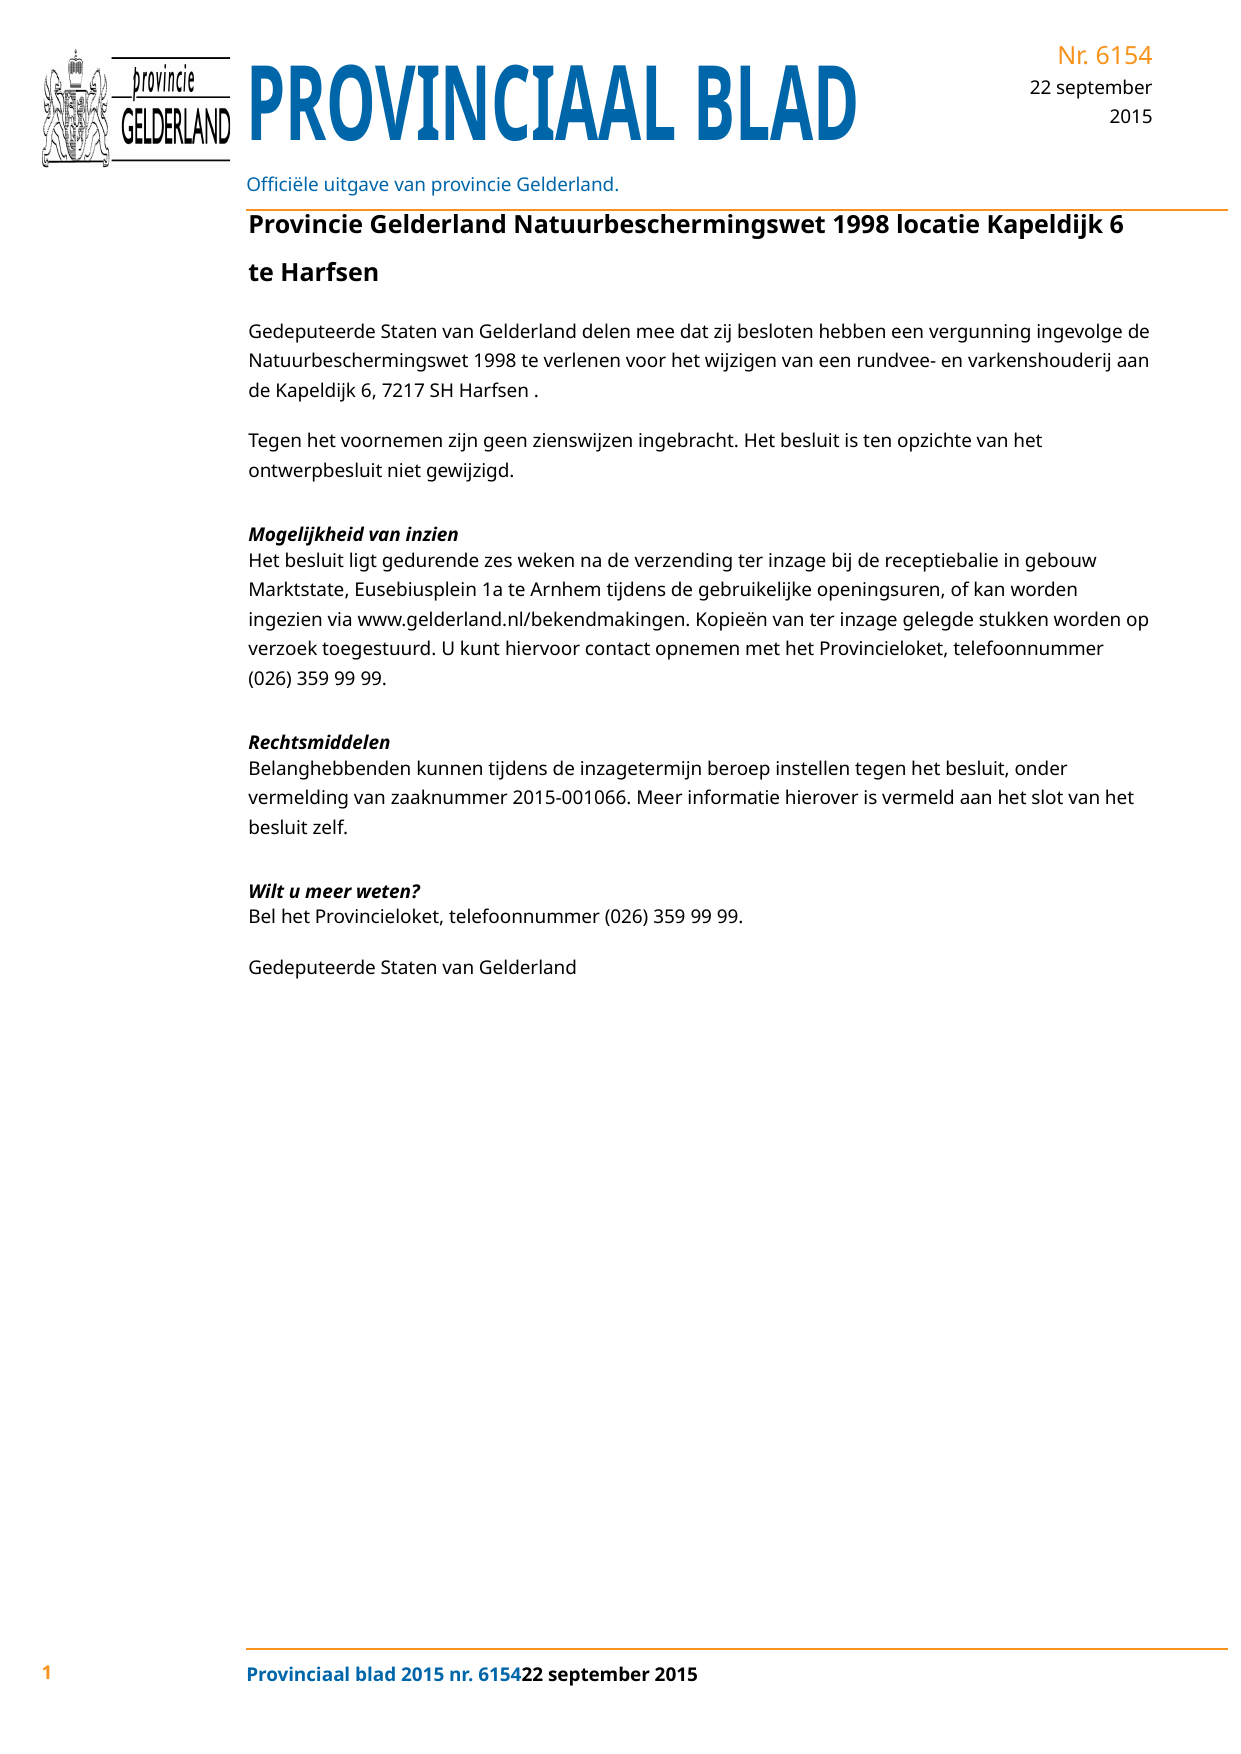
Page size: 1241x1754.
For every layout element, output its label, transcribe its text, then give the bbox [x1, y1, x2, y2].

text Gedeputeerde Staten van Gelderland delen mee dat zij besloten hebben een vergunning ingevolge de Natuurbeschermingswet 1998 te verlenen voor het wijzigen van een rundvee- en varkenshouderij aan de Kapeldijk 6, 7217 SH Harfsen . [248, 318, 1152, 403]
text Rechtsmiddelen [248, 729, 1152, 755]
text Tegen het voornemen zijn geen zienswijzen ingebracht. Het besluit is ten opzichte van het ontwerpbesluit niet gewijzigd. [248, 427, 1152, 483]
text Wilt u meer weten? [248, 878, 1152, 904]
text Provincie Gelderland Natuurbeschermingswet 1998 locatie Kapeldijk 6 te Harfsen [248, 211, 1152, 288]
text Gedeputeerde Staten van Gelderland [248, 954, 1152, 980]
text Het besluit ligt gedurende zes weken na de verzending ter inzage bij de receptiebalie in gebouw Marktstate, Eusebiusplein 1a te Arnhem tijdens de gebruikelijke openingsuren, of kan worden ingezien via www.gelderland.nl/bekendmakingen. Kopieën van ter inzage gelegde stukken worden op verzoek toegestuurd. U kunt hiervoor contact opnemen met het Provincieloket, telefoonnummer (026) 359 99 99. [248, 547, 1152, 691]
text Bel het Provincieloket, telefoonnummer (026) 359 99 99. [248, 904, 1152, 929]
text Belanghebbenden kunnen tijdens de inzagetermijn beroep instellen tegen het besluit, onder vermelding van zaaknummer 2015-001066. Meer informatie hierover is vermeld aan het slot van het besluit zelf. [248, 755, 1152, 840]
picture [41, 47, 231, 172]
text Mogelijkheid van inzien [248, 521, 1152, 547]
